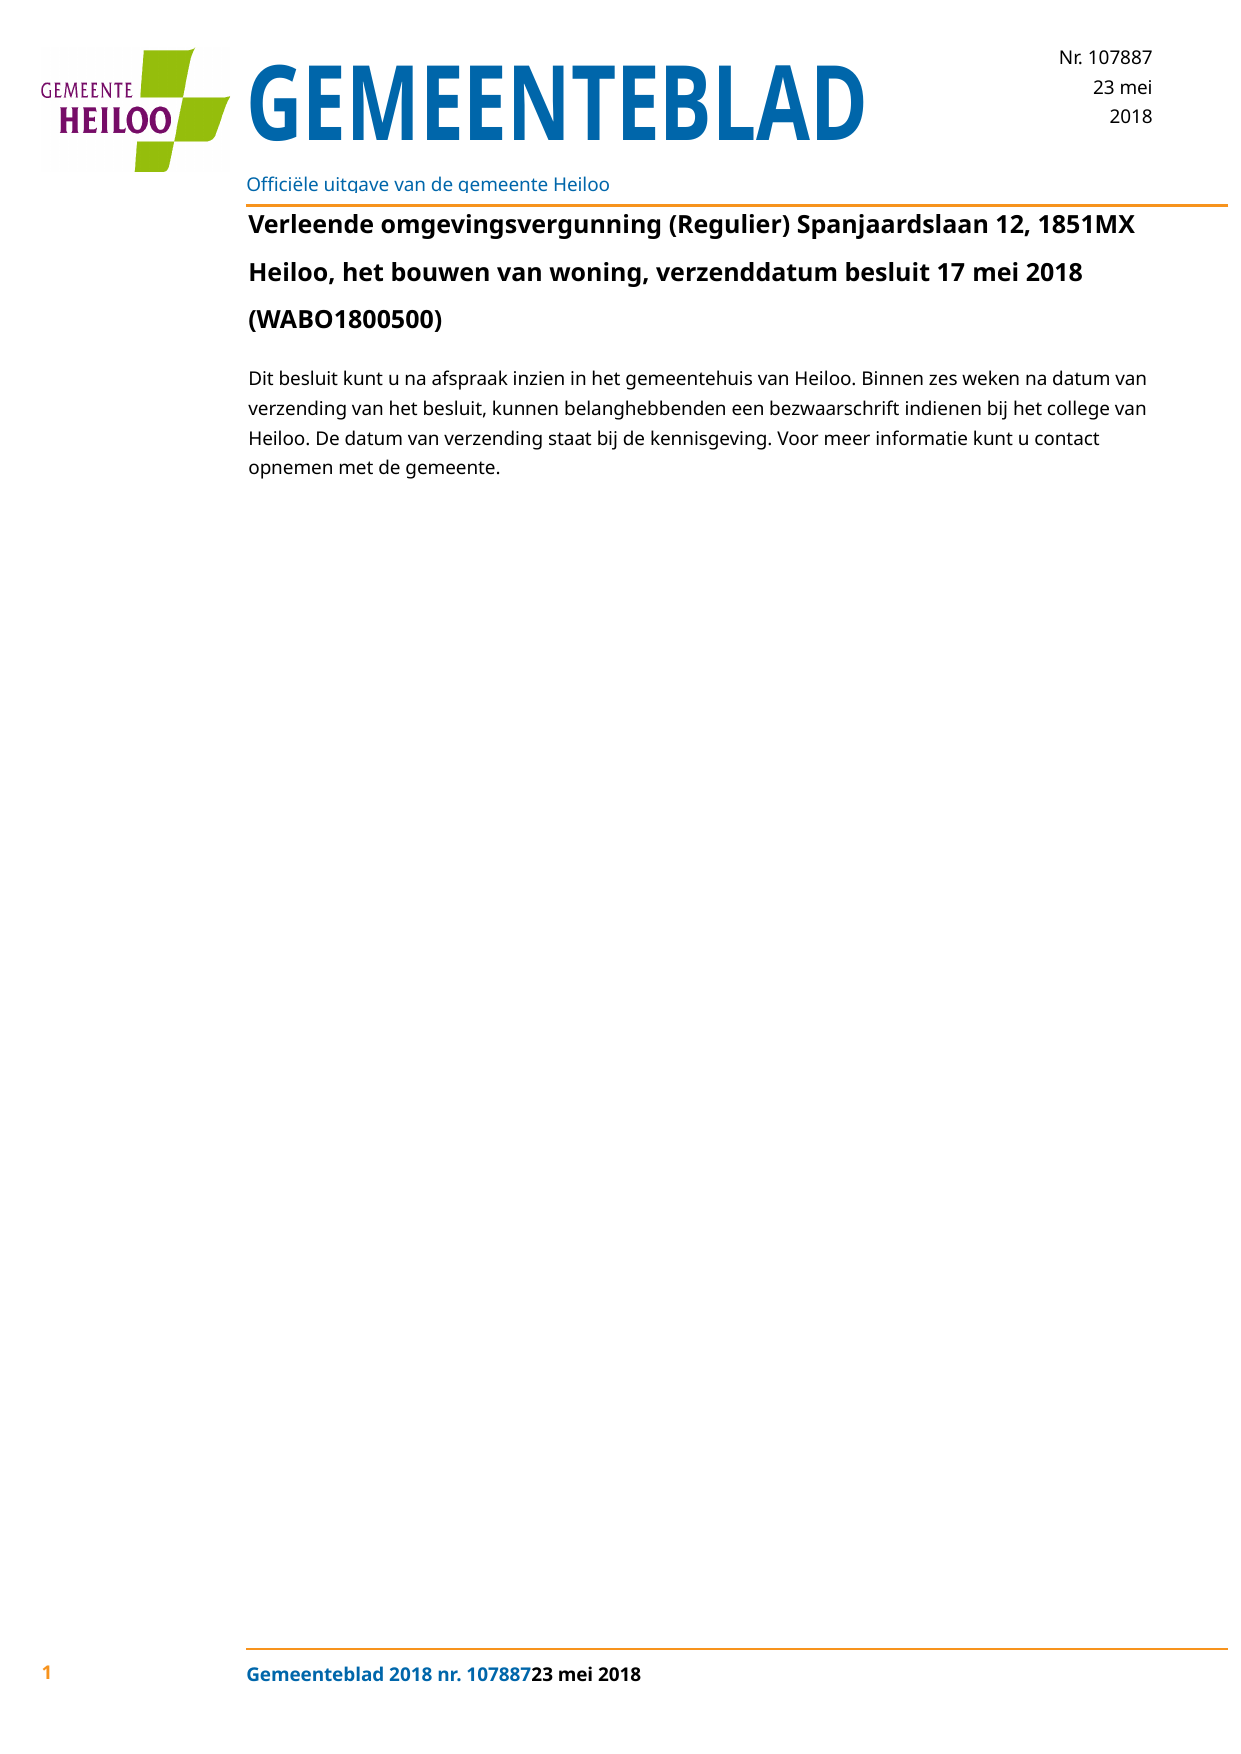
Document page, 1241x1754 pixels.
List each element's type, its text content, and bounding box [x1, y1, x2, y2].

text Dit besluit kunt u na afspraak inzien in het gemeentehuis van Heiloo. Binnen zes weken na datum van verzending van het besluit, kunnen belanghebbenden een bezwaarschrift indienen bij het college van Heiloo. De datum van verzending staat bij de kennisgeving. Voor meer informatie kunt u contact opnemen met de gemeente. [248, 366, 1152, 480]
picture [41, 47, 231, 172]
text Verleende omgevingsvergunning (Regulier) Spanjaardslaan 12, 1851MX Heiloo, het bouwen van woning, verzenddatum besluit 17 mei 2018 (WABO1800500) [248, 207, 1152, 336]
